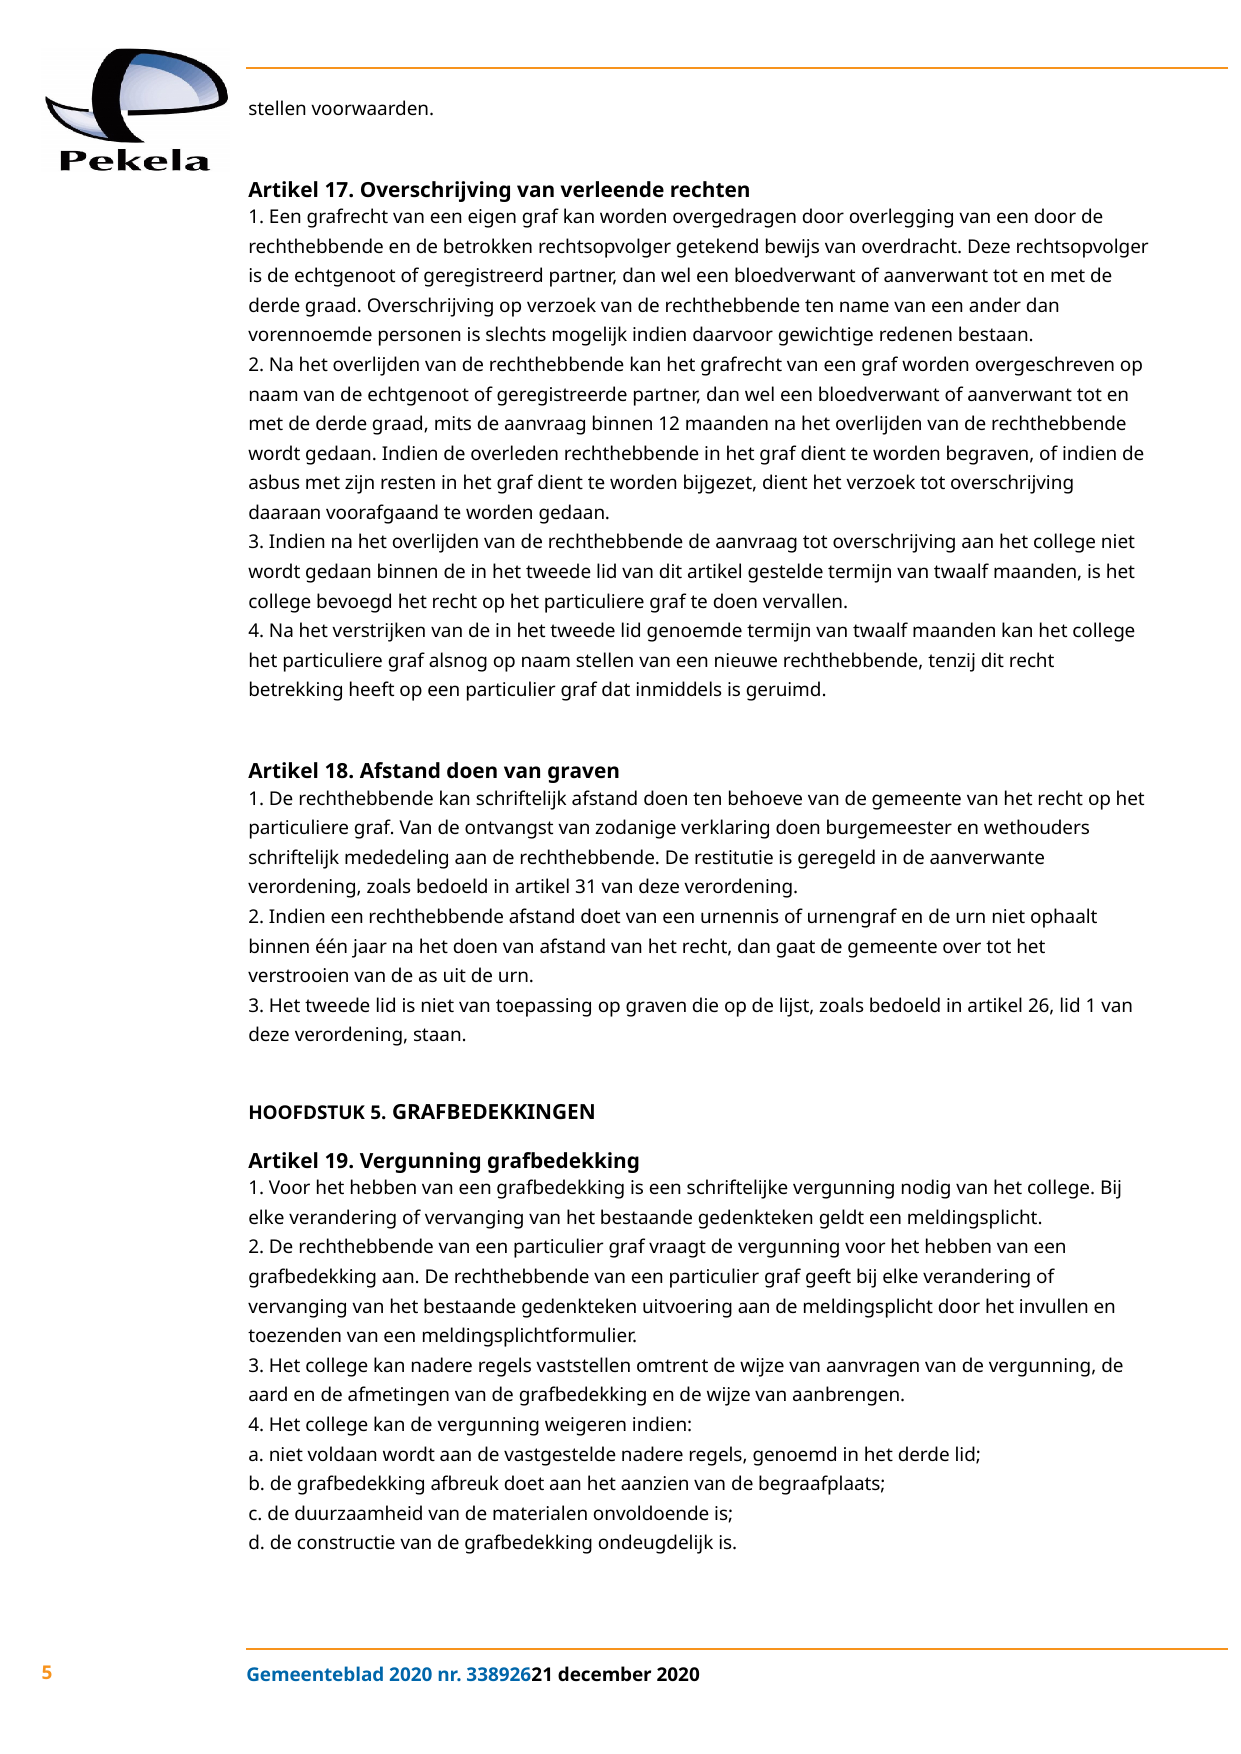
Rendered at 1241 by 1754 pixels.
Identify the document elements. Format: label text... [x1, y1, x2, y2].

text 3. Indien na het overlijden van de rechthebbende de aanvraag tot overschrijving aan het college niet wordt gedaan binnen de in het tweede lid van dit artikel gestelde termijn van twaalf maanden, is het college bevoegd het recht op het particuliere graf te doen vervallen. [248, 529, 1152, 613]
text 2. Indien een rechthebbende afstand doet van een urnennis of urnengraf en de urn niet ophaalt binnen één jaar na het doen van afstand van het recht, dan gaat de gemeente over tot het verstrooien van de as uit de urn. [248, 903, 1152, 988]
text a. niet voldaan wordt aan de vastgestelde nadere regels, genoemd in het derde lid; [248, 1441, 1152, 1467]
text Artikel 17. Overschrijving van verleende rechten [248, 175, 1152, 203]
text d. de constructie van de grafbedekking ondeugdelijk is. [248, 1529, 1152, 1555]
text 1. De rechthebbende kan schriftelijk afstand doen ten behoeve van de gemeente van het recht op het particuliere graf. Van de ontvangst van zodanige verklaring doen burgemeester en wethouders schriftelijk mededeling aan de rechthebbende. De restitutie is geregeld in de aanverwante verordening, zoals bedoeld in artikel 31 van deze verordening. [248, 785, 1152, 899]
text c. de duurzaamheid van de materialen onvoldoende is; [248, 1500, 1152, 1526]
text 4. Het college kan de vergunning weigeren indien: [248, 1411, 1152, 1437]
text Artikel 19. Vergunning grafbedekking [248, 1146, 1152, 1174]
text HOOFDSTUK 5. GRAFBEDEKKINGEN [248, 1097, 1152, 1125]
text 3. Het college kan nadere regels vaststellen omtrent de wijze van aanvragen van de vergunning, de aard en de afmetingen van de grafbedekking en de wijze van aanbrengen. [248, 1352, 1152, 1407]
picture [41, 47, 231, 172]
text Artikel 18. Afstand doen van graven [248, 757, 1152, 785]
text 1. Voor het hebben van een grafbedekking is een schriftelijke vergunning nodig van het college. Bij elke verandering of vervanging van het bestaande gedenkteken geldt een meldingsplicht. [248, 1174, 1152, 1230]
text 2. Na het overlijden van de rechthebbende kan het grafrecht van een graf worden overgeschreven op naam van de echtgenoot of geregistreerde partner, dan wel een bloedverwant of aanverwant tot en met de derde graad, mits de aanvraag binnen 12 maanden na het overlijden van de rechthebbende wordt gedaan. Indien de overleden rechthebbende in het graf dient te worden begraven, of indien de asbus met zijn resten in het graf dient te worden bijgezet, dient het verzoek tot overschrijving daaraan voorafgaand te worden gedaan. [248, 351, 1152, 525]
text 4. Na het verstrijken van de in het tweede lid genoemde termijn van twaalf maanden kan het college het particuliere graf alsnog op naam stellen van een nieuwe rechthebbende, tenzij dit recht betrekking heeft op een particulier graf dat inmiddels is geruimd. [248, 617, 1152, 702]
text stellen voorwaarden. [248, 95, 1152, 121]
text 3. Het tweede lid is niet van toepassing op graven die op de lijst, zoals bedoeld in artikel 26, lid 1 van deze verordening, staan. [248, 992, 1152, 1047]
text b. de grafbedekking afbreuk doet aan het aanzien van de begraafplaats; [248, 1470, 1152, 1496]
text 1. Een grafrecht van een eigen graf kan worden overgedragen door overlegging van een door de rechthebbende en de betrokken rechtsopvolger getekend bewijs van overdracht. Deze rechtsopvolger is de echtgenoot of geregistreerd partner, dan wel een bloedverwant of aanverwant tot en met de derde graad. Overschrijving op verzoek van de rechthebbende ten name van een ander dan vorennoemde personen is slechts mogelijk indien daarvoor gewichtige redenen bestaan. [248, 203, 1152, 347]
text 2. De rechthebbende van een particulier graf vraagt de vergunning voor het hebben van een grafbedekking aan. De rechthebbende van een particulier graf geeft bij elke verandering of vervanging van het bestaande gedenkteken uitvoering aan de meldingsplicht door het invullen en toezenden van een meldingsplichtformulier. [248, 1234, 1152, 1348]
